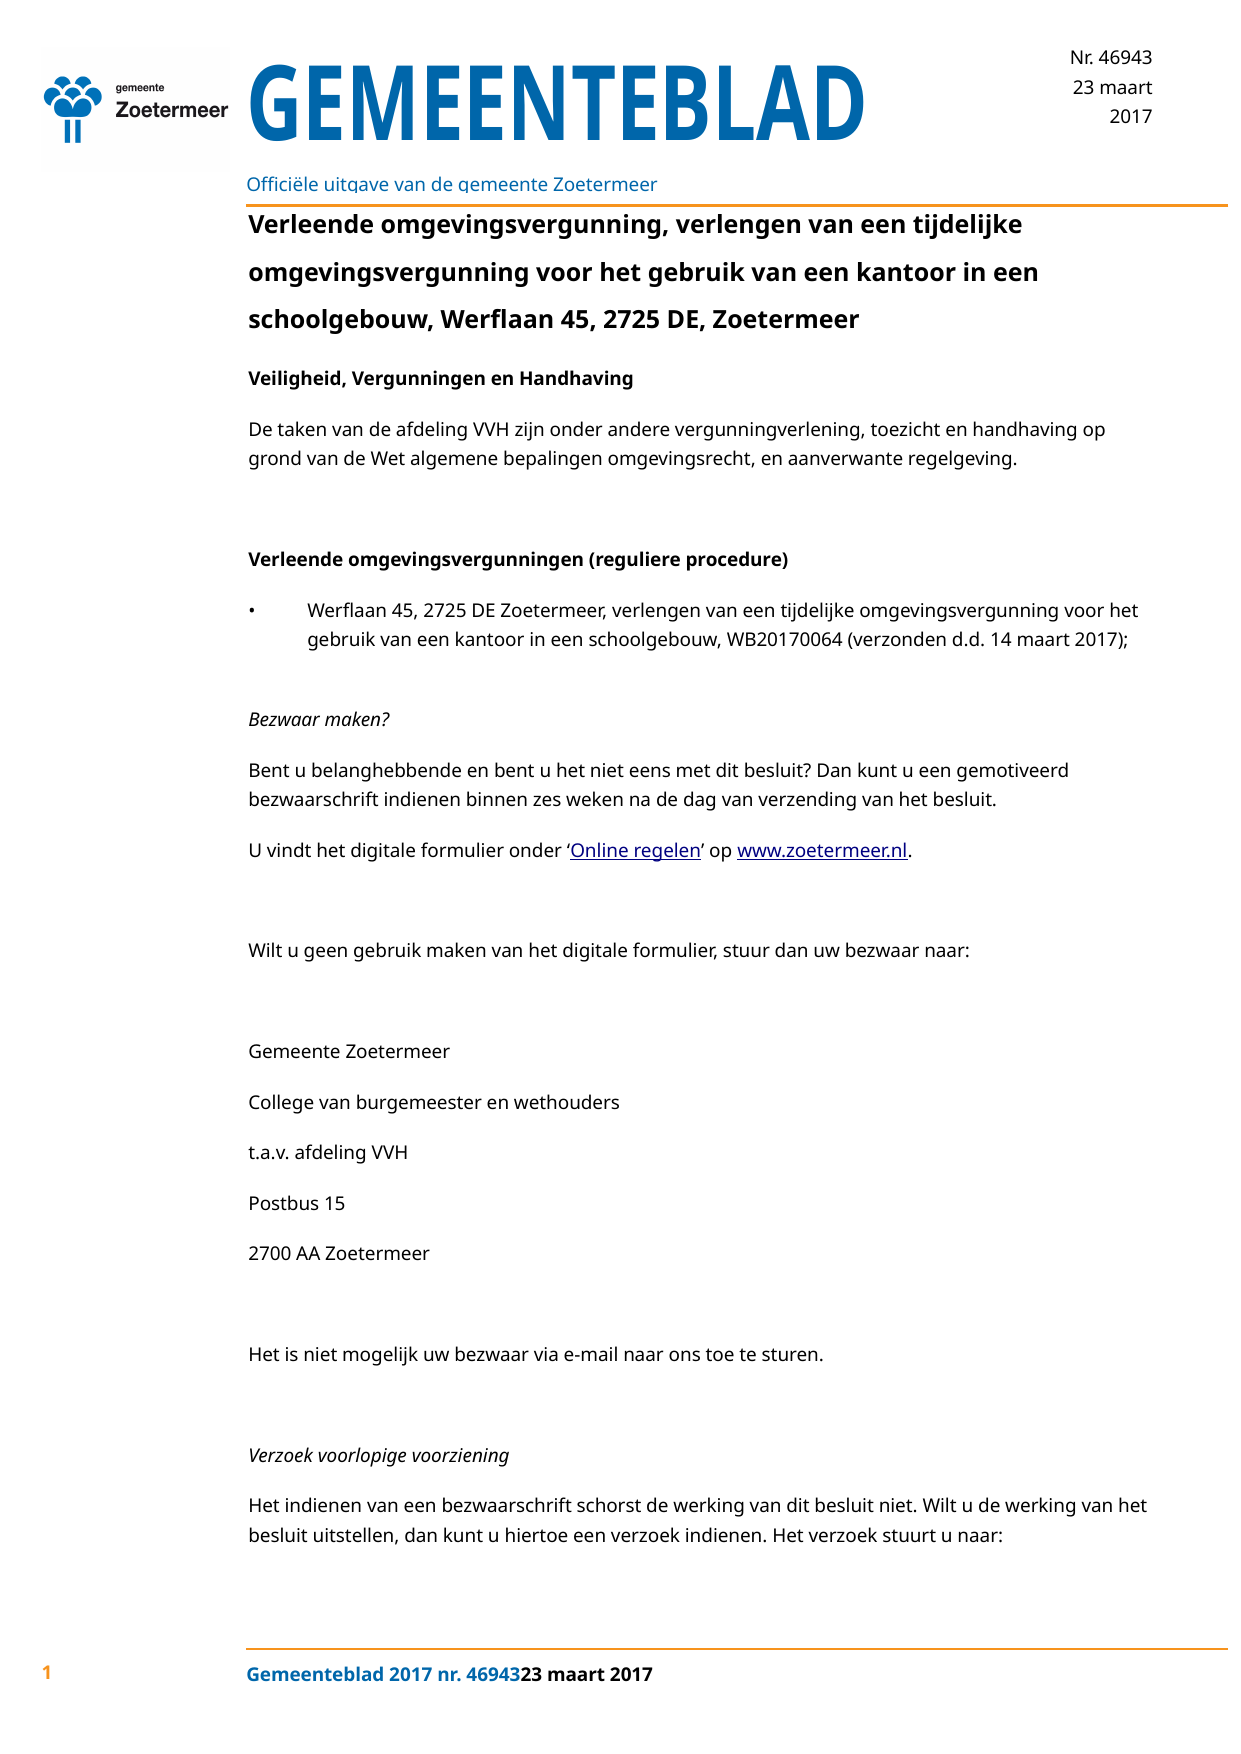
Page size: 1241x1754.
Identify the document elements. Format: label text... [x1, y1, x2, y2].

text Postbus 15 [248, 1190, 1152, 1215]
text Bent u belanghebbende en bent u het niet eens met dit besluit? Dan kunt u een gemotiveerd bezwaarschrift indienen binnen zes weken na de dag van verzending van het besluit. [248, 757, 1152, 812]
text Het indienen van een bezwaarschrift schorst de werking van dit besluit niet. Wilt u de werking van het besluit uitstellen, dan kunt u hiertoe een verzoek indienen. Het verzoek stuurt u naar: [248, 1492, 1152, 1547]
text Verleende omgevingsvergunning, verlengen van een tijdelijke omgevingsvergunning voor het gebruik van een kantoor in een schoolgebouw, Werflaan 45, 2725 DE, Zoetermeer [248, 207, 1152, 336]
text Veiligheid, Vergunningen en Handhaving [248, 366, 1152, 391]
list Werflaan 45, 2725 DE Zoetermeer, verlengen van een tijdelijke omgevingsvergunning voor het gebruik van een kantoor in een schoolgebouw, WB20170064 (verzonden d.d. 14 maart 2017); [248, 597, 1152, 652]
text 2700 AA Zoetermeer [248, 1240, 1152, 1266]
text De taken van de afdeling VVH zijn onder andere vergunningverlening, toezicht en handhaving op grond van de Wet algemene bepalingen omgevingsrecht, en aanverwante regelgeving. [248, 416, 1152, 471]
text Wilt u geen gebruik maken van het digitale formulier, stuur dan uw bezwaar naar: [248, 938, 1152, 963]
text U vindt het digitale formulier onder ‘Online regelen’ op www.zoetermeer.nl. [248, 837, 1152, 862]
text Verleende omgevingsvergunningen (reguliere procedure) [248, 546, 1152, 572]
text College van burgemeester en wethouders [248, 1089, 1152, 1114]
text Bezwaar maken? [248, 706, 1152, 732]
text t.a.v. afdeling VVH [248, 1139, 1152, 1165]
text Verzoek voorlopige voorziening [248, 1442, 1152, 1467]
picture [41, 47, 231, 172]
text Het is niet mogelijk uw bezwaar via e-mail naar ons toe te sturen. [248, 1341, 1152, 1367]
text Gemeente Zoetermeer [248, 1038, 1152, 1064]
